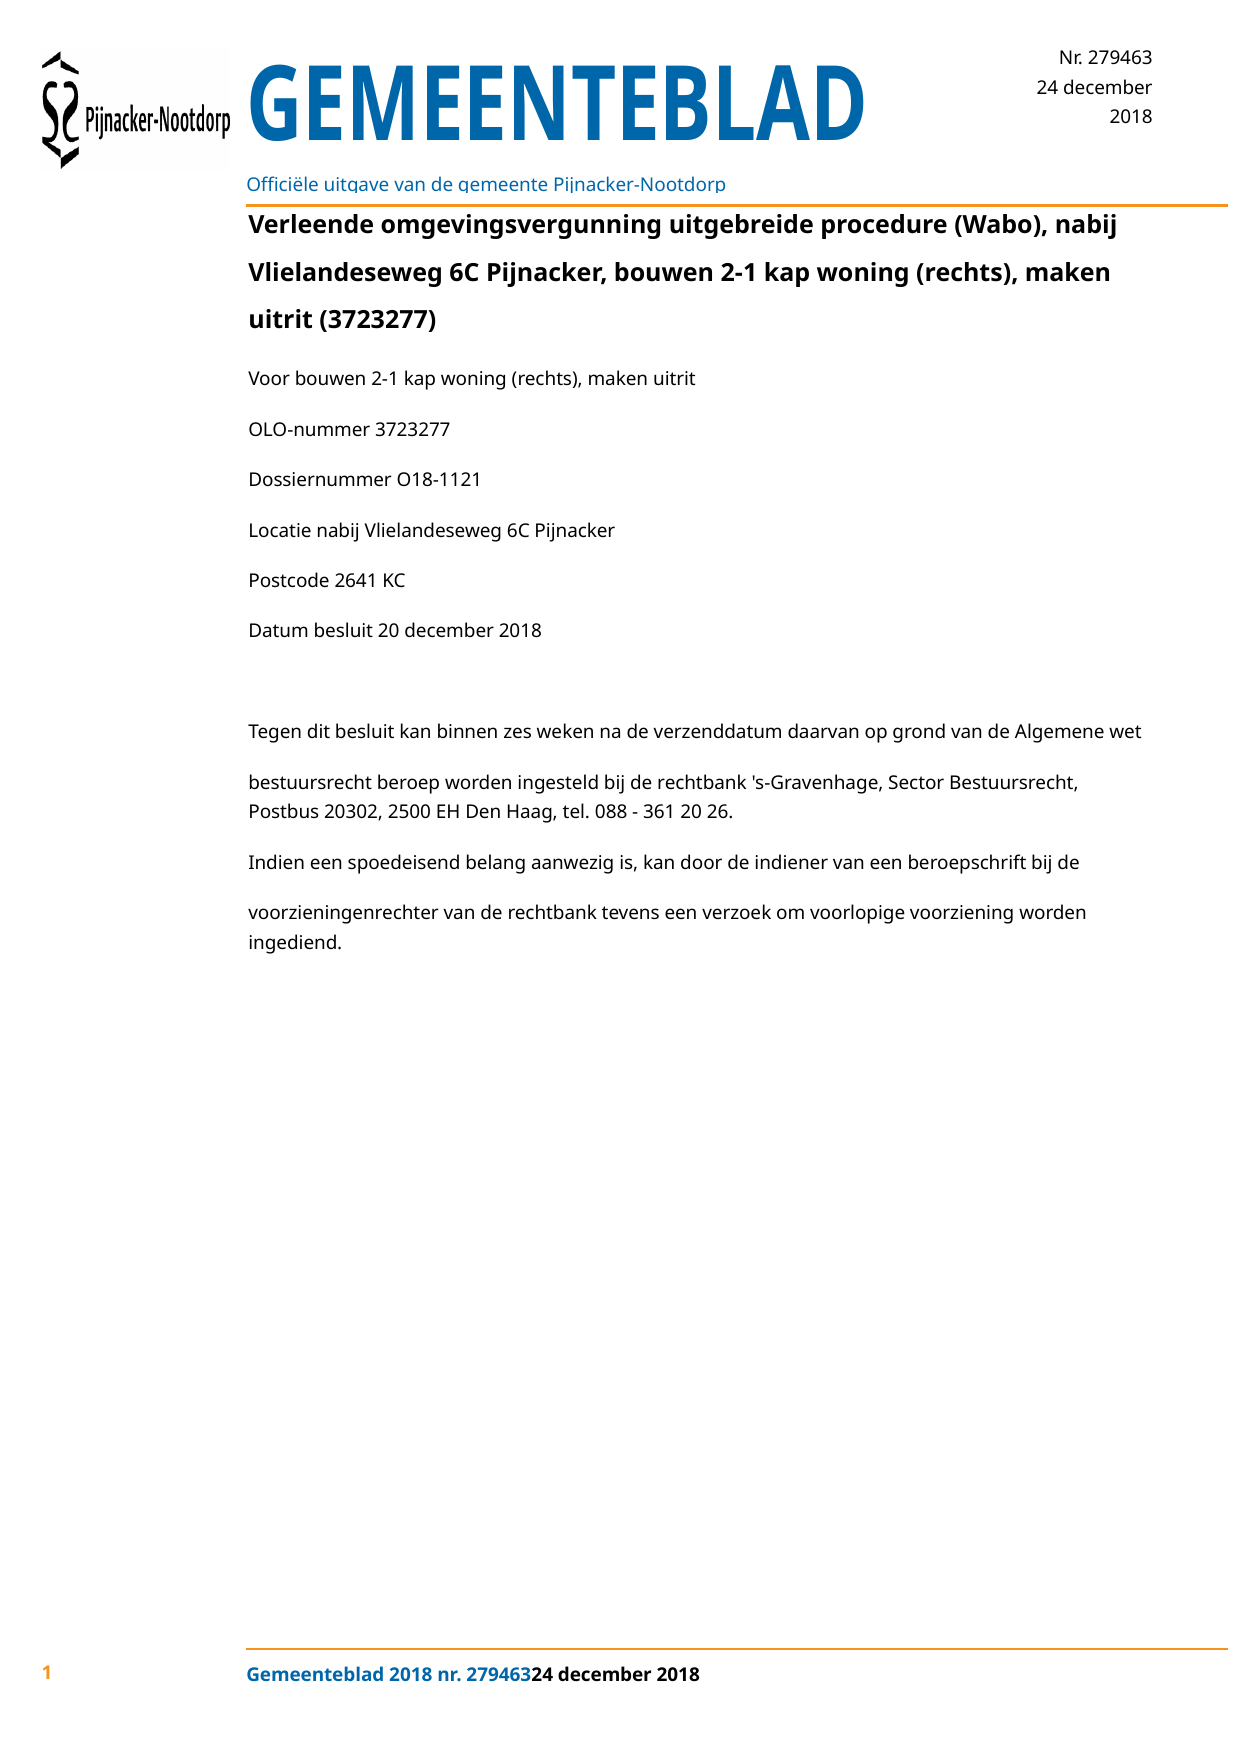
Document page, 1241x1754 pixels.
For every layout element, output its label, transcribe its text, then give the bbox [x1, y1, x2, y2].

text Locatie nabij Vlielandeseweg 6C Pijnacker [248, 517, 1152, 542]
text Dossiernummer O18-1121 [248, 466, 1152, 492]
text Voor bouwen 2-1 kap woning (rechts), maken uitrit [248, 366, 1152, 391]
picture [41, 47, 231, 172]
text Datum besluit 20 december 2018 [248, 618, 1152, 643]
text voorzieningenrechter van de rechtbank tevens een verzoek om voorlopige voorziening worden ingediend. [248, 899, 1152, 954]
text OLO-nummer 3723277 [248, 416, 1152, 442]
text Postcode 2641 KC [248, 567, 1152, 593]
text Verleende omgevingsvergunning uitgebreide procedure (Wabo), nabij Vlielandeseweg 6C Pijnacker, bouwen 2-1 kap woning (rechts), maken uitrit (3723277) [248, 207, 1152, 336]
text bestuursrecht beroep worden ingesteld bij de rechtbank 's-Gravenhage, Sector Bestuursrecht, Postbus 20302, 2500 EH Den Haag, tel. 088 - 361 20 26. [248, 769, 1152, 824]
text Tegen dit besluit kan binnen zes weken na de verzenddatum daarvan op grond van de Algemene wet [248, 718, 1152, 744]
text Indien een spoedeisend belang aanwezig is, kan door de indiener van een beroepschrift bij de [248, 849, 1152, 874]
